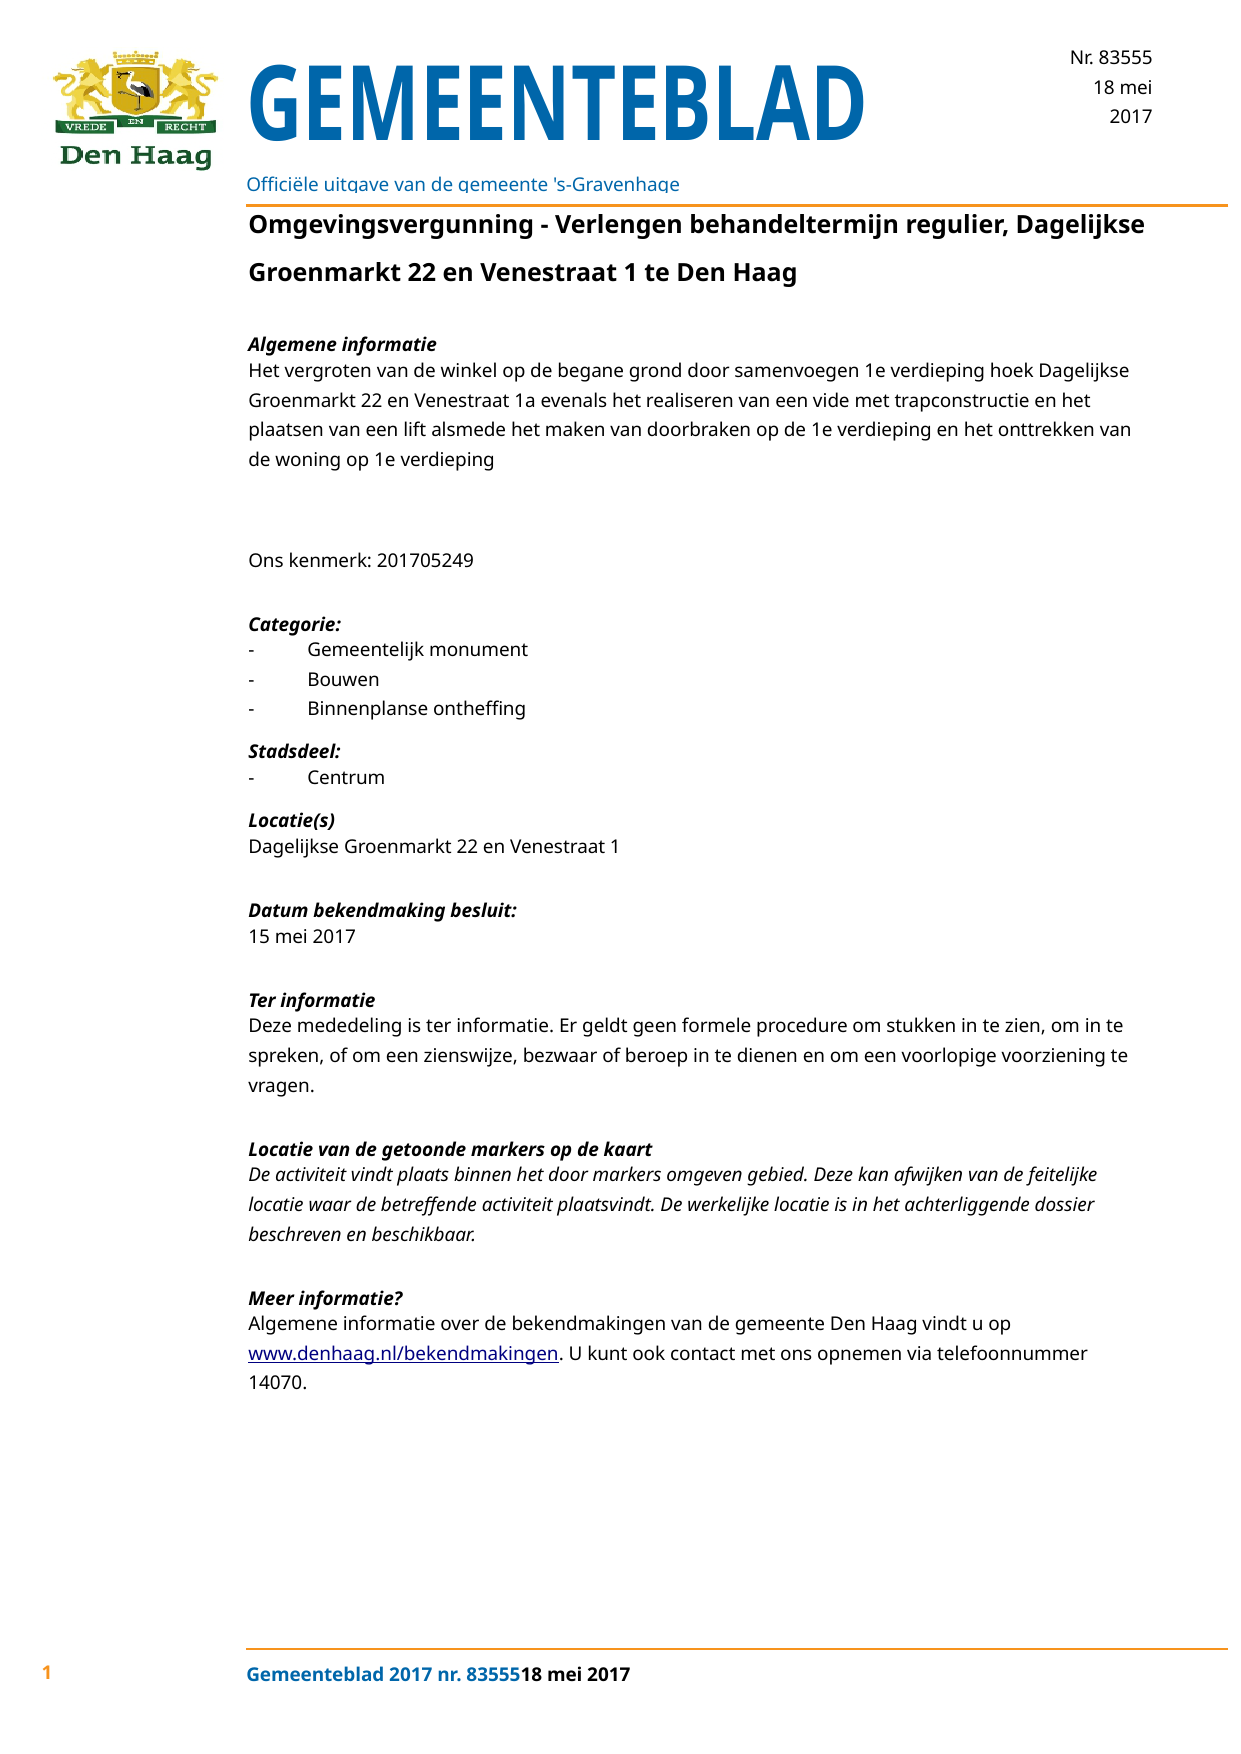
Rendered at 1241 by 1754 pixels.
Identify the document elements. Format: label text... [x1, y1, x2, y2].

text De activiteit vindt plaats binnen het door markers omgeven gebied. Deze kan afwijken van de feitelijke locatie waar de betreffende activiteit plaatsvindt. De werkelijke locatie is in het achterliggende dossier beschreven en beschikbaar. [248, 1162, 1152, 1246]
list Binnenplanse ontheffing [248, 696, 1152, 721]
text Omgevingsvergunning - Verlengen behandeltermijn regulier, Dagelijkse Groenmarkt 22 en Venestraat 1 te Den Haag [248, 207, 1152, 288]
text Algemene informatie [248, 331, 1152, 357]
text Ons kenmerk: 201705249 [248, 547, 1152, 572]
text Meer informatie? [248, 1285, 1152, 1310]
list Gemeentelijk monument [248, 636, 1152, 662]
text Locatie van de getoonde markers op de kaart [248, 1136, 1152, 1162]
text Locatie(s) [248, 808, 1152, 833]
text Categorie: [248, 611, 1152, 636]
text Stadsdeel: [248, 739, 1152, 764]
list Bouwen [248, 666, 1152, 692]
list Centrum [248, 764, 1152, 790]
text Algemene informatie over de bekendmakingen van de gemeente Den Haag vindt u op www.denhaag.nl/bekendmakingen. U kunt ook contact met ons opnemen via telefoonnummer 14070. [248, 1310, 1152, 1395]
text 15 mei 2017 [248, 923, 1152, 949]
text Datum bekendmaking besluit: [248, 897, 1152, 923]
text Dagelijkse Groenmarkt 22 en Venestraat 1 [248, 833, 1152, 859]
text Het vergroten van de winkel op de begane grond door samenvoegen 1e verdieping hoek Dagelijkse Groenmarkt 22 en Venestraat 1a evenals het realiseren van een vide met trapconstructie en het plaatsen van een lift alsmede het maken van doorbraken op de 1e verdieping en het onttrekken van de woning op 1e verdieping [248, 357, 1152, 472]
text Deze mededeling is ter informatie. Er geldt geen formele procedure om stukken in te zien, om in te spreken, of om een zienswijze, bezwaar of beroep in te dienen en om een voorlopige voorziening te vragen. [248, 1013, 1152, 1098]
text Ter informatie [248, 987, 1152, 1013]
picture [41, 47, 231, 172]
